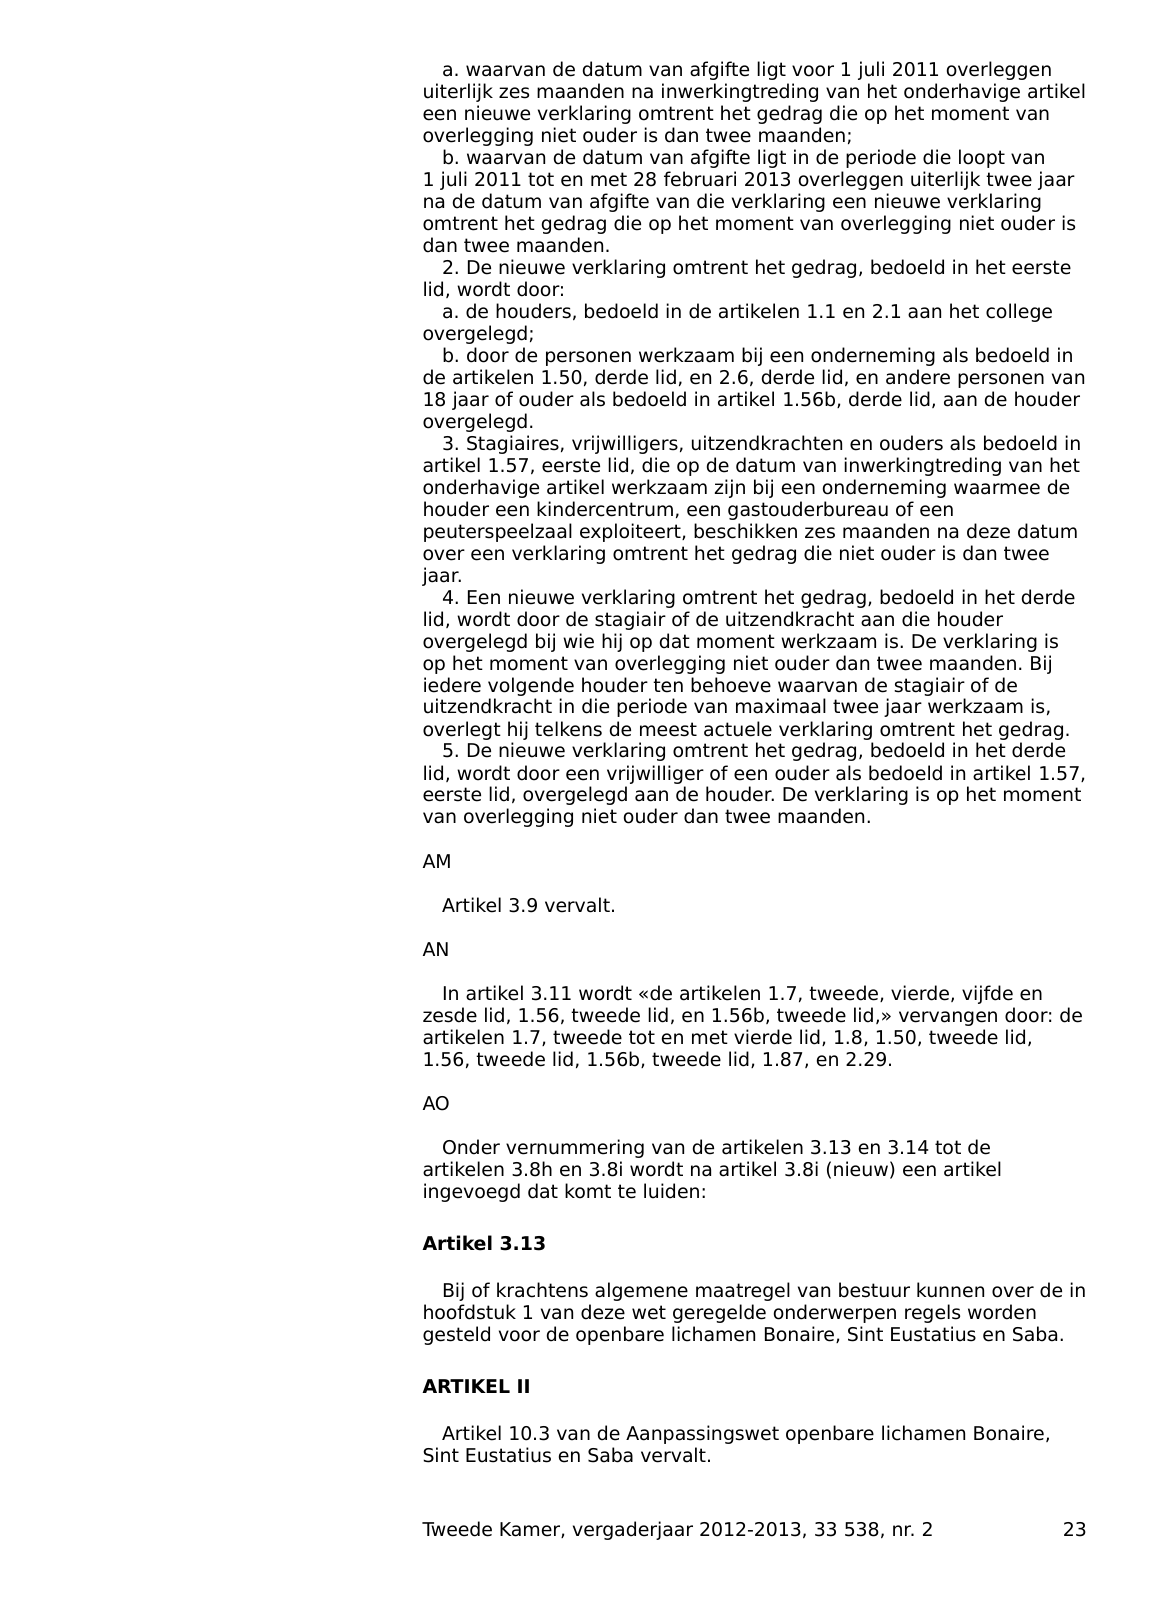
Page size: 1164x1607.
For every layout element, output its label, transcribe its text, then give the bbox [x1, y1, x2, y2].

text AM [422, 851, 1087, 872]
text AO [422, 1093, 1087, 1115]
text Bij of krachtens algemene maatregel van bestuur kunnen over de in hoofdstuk 1 van deze wet geregelde onderwerpen regels worden gesteld voor de openbare lichamen Bonaire, Sint Eustatius en Saba. [422, 1280, 1087, 1346]
subtitle ARTIKEL II [422, 1376, 1087, 1398]
text Artikel 10.3 van de Aanpassingswet openbare lichamen Bonaire, Sint Eustatius en Saba vervalt. [422, 1423, 1087, 1467]
text Artikel 3.9 vervalt. [422, 895, 1087, 917]
text b. waarvan de datum van afgifte ligt in de periode die loopt van 1 juli 2011 tot en met 28 februari 2013 overleggen uiterlijk twee jaar na de datum van afgifte van die verklaring een nieuwe verklaring omtrent het gedrag die op het moment van overlegging niet ouder is dan twee maanden. [422, 147, 1087, 257]
text 2. De nieuwe verklaring omtrent het gedrag, bedoeld in het eerste lid, wordt door: [422, 257, 1087, 301]
text AN [422, 939, 1087, 961]
text 5. De nieuwe verklaring omtrent het gedrag, bedoeld in het derde lid, wordt door een vrijwilliger of een ouder als bedoeld in artikel 1.57, eerste lid, overgelegd aan de houder. De verklaring is op het moment van overlegging niet ouder dan twee maanden. [422, 740, 1087, 828]
text In artikel 3.11 wordt «de artikelen 1.7, tweede, vierde, vijfde en zesde lid, 1.56, tweede lid, en 1.56b, tweede lid,» vervangen door: de artikelen 1.7, tweede tot en met vierde lid, 1.8, 1.50, tweede lid, 1.56, tweede lid, 1.56b, tweede lid, 1.87, en 2.29. [422, 983, 1087, 1071]
text a. waarvan de datum van afgifte ligt voor 1 juli 2011 overleggen uiterlijk zes maanden na inwerkingtreding van het onderhavige artikel een nieuwe verklaring omtrent het gedrag die op het moment van overlegging niet ouder is dan twee maanden; [422, 59, 1087, 147]
text 3. Stagiaires, vrijwilligers, uitzendkrachten en ouders als bedoeld in artikel 1.57, eerste lid, die op de datum van inwerkingtreding van het onderhavige artikel werkzaam zijn bij een onderneming waarmee de houder een kindercentrum, een gastouderbureau of een peuterspeelzaal exploiteert, beschikken zes maanden na deze datum over een verklaring omtrent het gedrag die niet ouder is dan twee jaar. [422, 433, 1087, 587]
subtitle Artikel 3.13 [422, 1233, 1087, 1255]
text a. de houders, bedoeld in de artikelen 1.1 en 2.1 aan het college overgelegd; [422, 301, 1087, 345]
text 4. Een nieuwe verklaring omtrent het gedrag, bedoeld in het derde lid, wordt door de stagiair of de uitzendkracht aan die houder overgelegd bij wie hij op dat moment werkzaam is. De verklaring is op het moment van overlegging niet ouder dan twee maanden. Bij iedere volgende houder ten behoeve waarvan de stagiair of de uitzendkracht in die periode van maximaal twee jaar werkzaam is, overlegt hij telkens de meest actuele verklaring omtrent het gedrag. [422, 587, 1087, 740]
text b. door de personen werkzaam bij een onderneming als bedoeld in de artikelen 1.50, derde lid, en 2.6, derde lid, en andere personen van 18 jaar of ouder als bedoeld in artikel 1.56b, derde lid, aan de houder overgelegd. [422, 345, 1087, 433]
text Onder vernummering van de artikelen 3.13 en 3.14 tot de artikelen 3.8h en 3.8i wordt na artikel 3.8i (nieuw) een artikel ingevoegd dat komt te luiden: [422, 1137, 1087, 1203]
